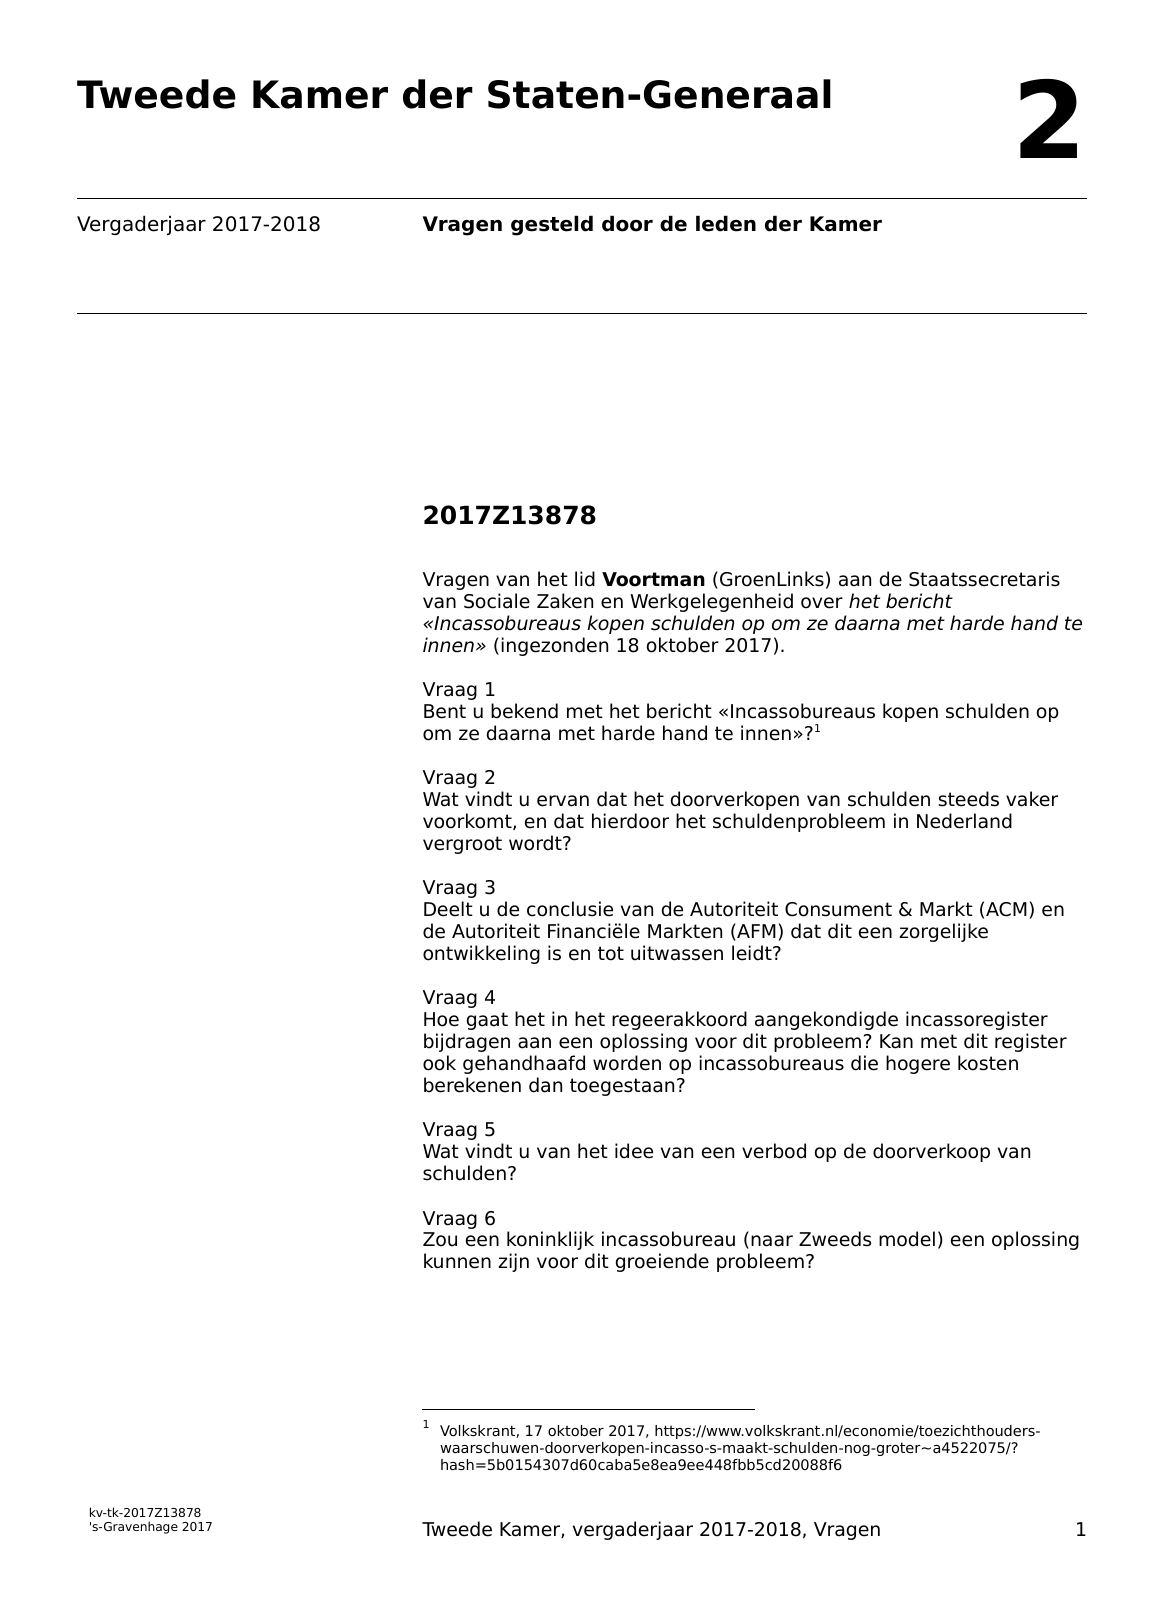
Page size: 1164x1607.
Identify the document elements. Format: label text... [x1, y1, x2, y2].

table_header 2 [886, 59, 1087, 198]
text Volkskrant, 17 oktober 2017, https://www.volkskrant.nl/economie/toezichthouders-waarschuwen-doorverkopen-incasso-s-maakt-schulden-nog-groter~a4522075/?hash=5b0154307d60caba5e8ea9ee448fbb5cd20088f6 [422, 1418, 1087, 1474]
text Vraag 2 [422, 767, 1087, 789]
text Hoe gaat het in het regeerakkoord aangekondigde incassoregister bijdragen aan een oplossing voor dit probleem? Kan met dit register ook gehandhaafd worden op incassobureaus die hogere kosten berekenen dan toegestaan? [422, 1009, 1087, 1097]
text Wat vindt u van het idee van een verbod op de doorverkoop van schulden? [422, 1141, 1087, 1185]
text 's-Gravenhage 2017 [88, 1520, 323, 1534]
text Bent u bekend met het bericht «Incassobureaus kopen schulden op om ze daarna met harde hand te innen»? [422, 701, 1087, 745]
text Deelt u de conclusie van de Autoriteit Consument & Markt (ACM) en de Autoriteit Financiële Markten (AFM) dat dit een zorgelijke ontwikkeling is en tot uitwassen leidt? [422, 899, 1087, 965]
table_cell Vergaderjaar 2017-2018 [77, 199, 422, 313]
text Wat vindt u ervan dat het doorverkopen van schulden steeds vaker voorkomt, en dat hierdoor het schuldenprobleem in Nederland vergroot wordt? [422, 789, 1087, 855]
text Vraag 4 [422, 987, 1087, 1009]
text Vraag 5 [422, 1119, 1087, 1141]
text 2017Z13878 [422, 501, 1087, 531]
text Vraag 3 [422, 877, 1087, 899]
table_header Tweede Kamer der Staten-Generaal [77, 59, 886, 198]
text kv-tk-2017Z13878 [88, 1506, 323, 1520]
text Zou een koninklijk incassobureau (naar Zweeds model) een oplossing kunnen zijn voor dit groeiende probleem? [422, 1229, 1087, 1273]
table_cell Vragen gesteld door de leden der Kamer [422, 199, 1087, 313]
text Vraag 6 [422, 1207, 1087, 1229]
text Vraag 1 [422, 679, 1087, 701]
text Vragen van het lid Voortman (GroenLinks) aan de Staatssecretaris van Sociale Zaken en Werkgelegenheid over het bericht «Incassobureaus kopen schulden op om ze daarna met harde hand te innen» (ingezonden 18 oktober 2017). [422, 569, 1087, 657]
